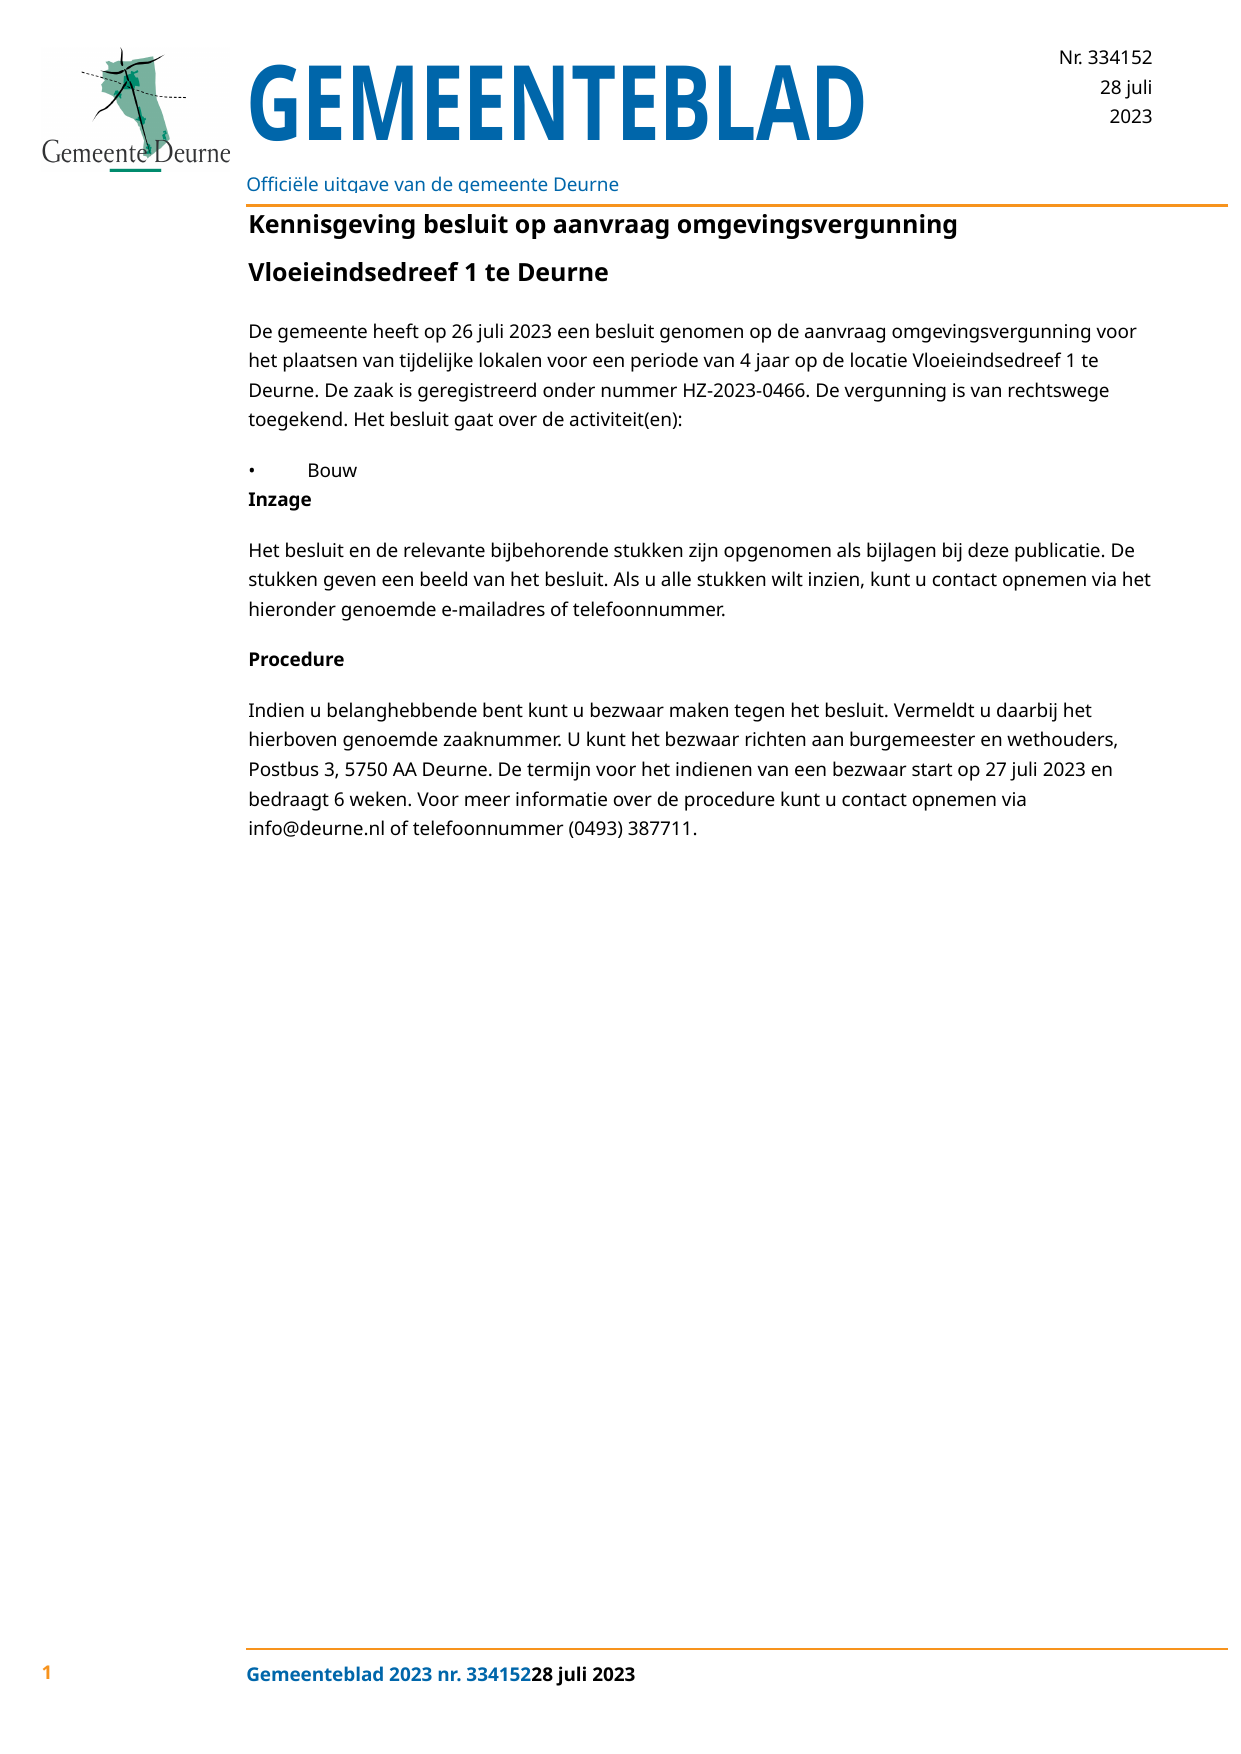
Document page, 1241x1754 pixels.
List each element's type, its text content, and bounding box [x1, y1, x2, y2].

text Het besluit en de relevante bijbehorende stukken zijn opgenomen als bijlagen bij deze publicatie. De stukken geven een beeld van het besluit. Als u alle stukken wilt inzien, kunt u contact opnemen via het hieronder genoemde e-mailadres of telefoonnummer. [248, 537, 1152, 622]
text De gemeente heeft op 26 juli 2023 een besluit genomen op de aanvraag omgevingsvergunning voor het plaatsen van tijdelijke lokalen voor een periode van 4 jaar op de locatie Vloeieindsedreef 1 te Deurne. De zaak is geregistreerd onder nummer HZ-2023-0466. De vergunning is van rechtswege toegekend. Het besluit gaat over de activiteit(en): [248, 318, 1152, 432]
text Kennisgeving besluit op aanvraag omgevingsvergunning Vloeieindsedreef 1 te Deurne [248, 207, 1152, 288]
text Procedure [248, 647, 1152, 672]
picture [41, 47, 231, 172]
text Indien u belanghebbende bent kunt u bezwaar maken tegen het besluit. Vermeldt u daarbij het hierboven genoemde zaaknummer. U kunt het bezwaar richten aan burgemeester en wethouders, Postbus 3, 5750 AA Deurne. De termijn voor het indienen van een bezwaar start op 27 juli 2023 en bedraagt 6 weken. Voor meer informatie over de procedure kunt u contact opnemen via info@deurne.nl of telefoonnummer (0493) 387711. [248, 697, 1152, 841]
list Bouw [248, 457, 1152, 483]
text Inzage [248, 487, 1152, 512]
